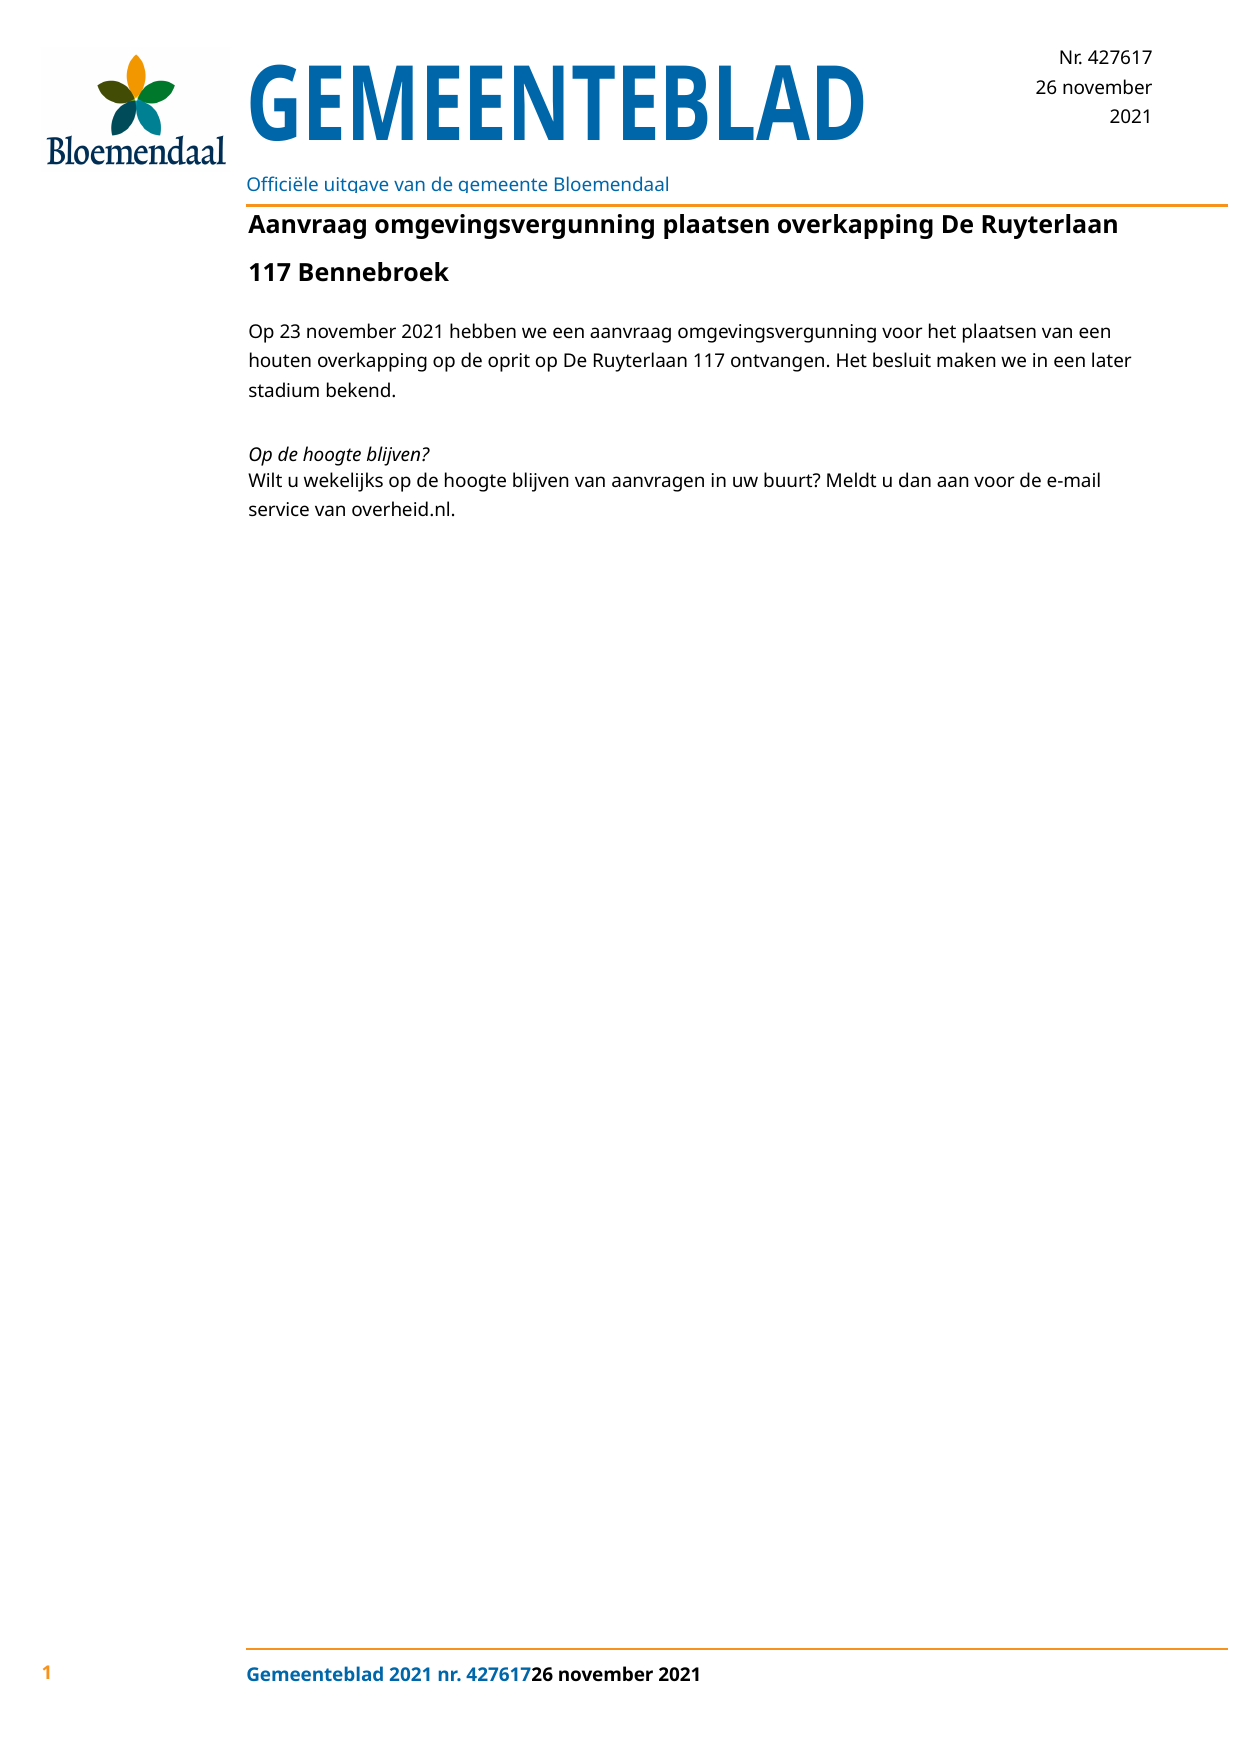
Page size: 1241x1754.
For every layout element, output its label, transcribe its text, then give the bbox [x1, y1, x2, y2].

text Op 23 november 2021 hebben we een aanvraag omgevingsvergunning voor het plaatsen van een houten overkapping op de oprit op De Ruyterlaan 117 ontvangen. Het besluit maken we in een later stadium bekend. [248, 318, 1152, 403]
text Aanvraag omgevingsvergunning plaatsen overkapping De Ruyterlaan 117 Bennebroek [248, 207, 1152, 288]
picture [41, 47, 231, 172]
text Op de hoogte blijven? [248, 441, 1152, 467]
text Wilt u wekelijks op de hoogte blijven van aanvragen in uw buurt? Meldt u dan aan voor de e-mail service van overheid.nl. [248, 467, 1152, 522]
